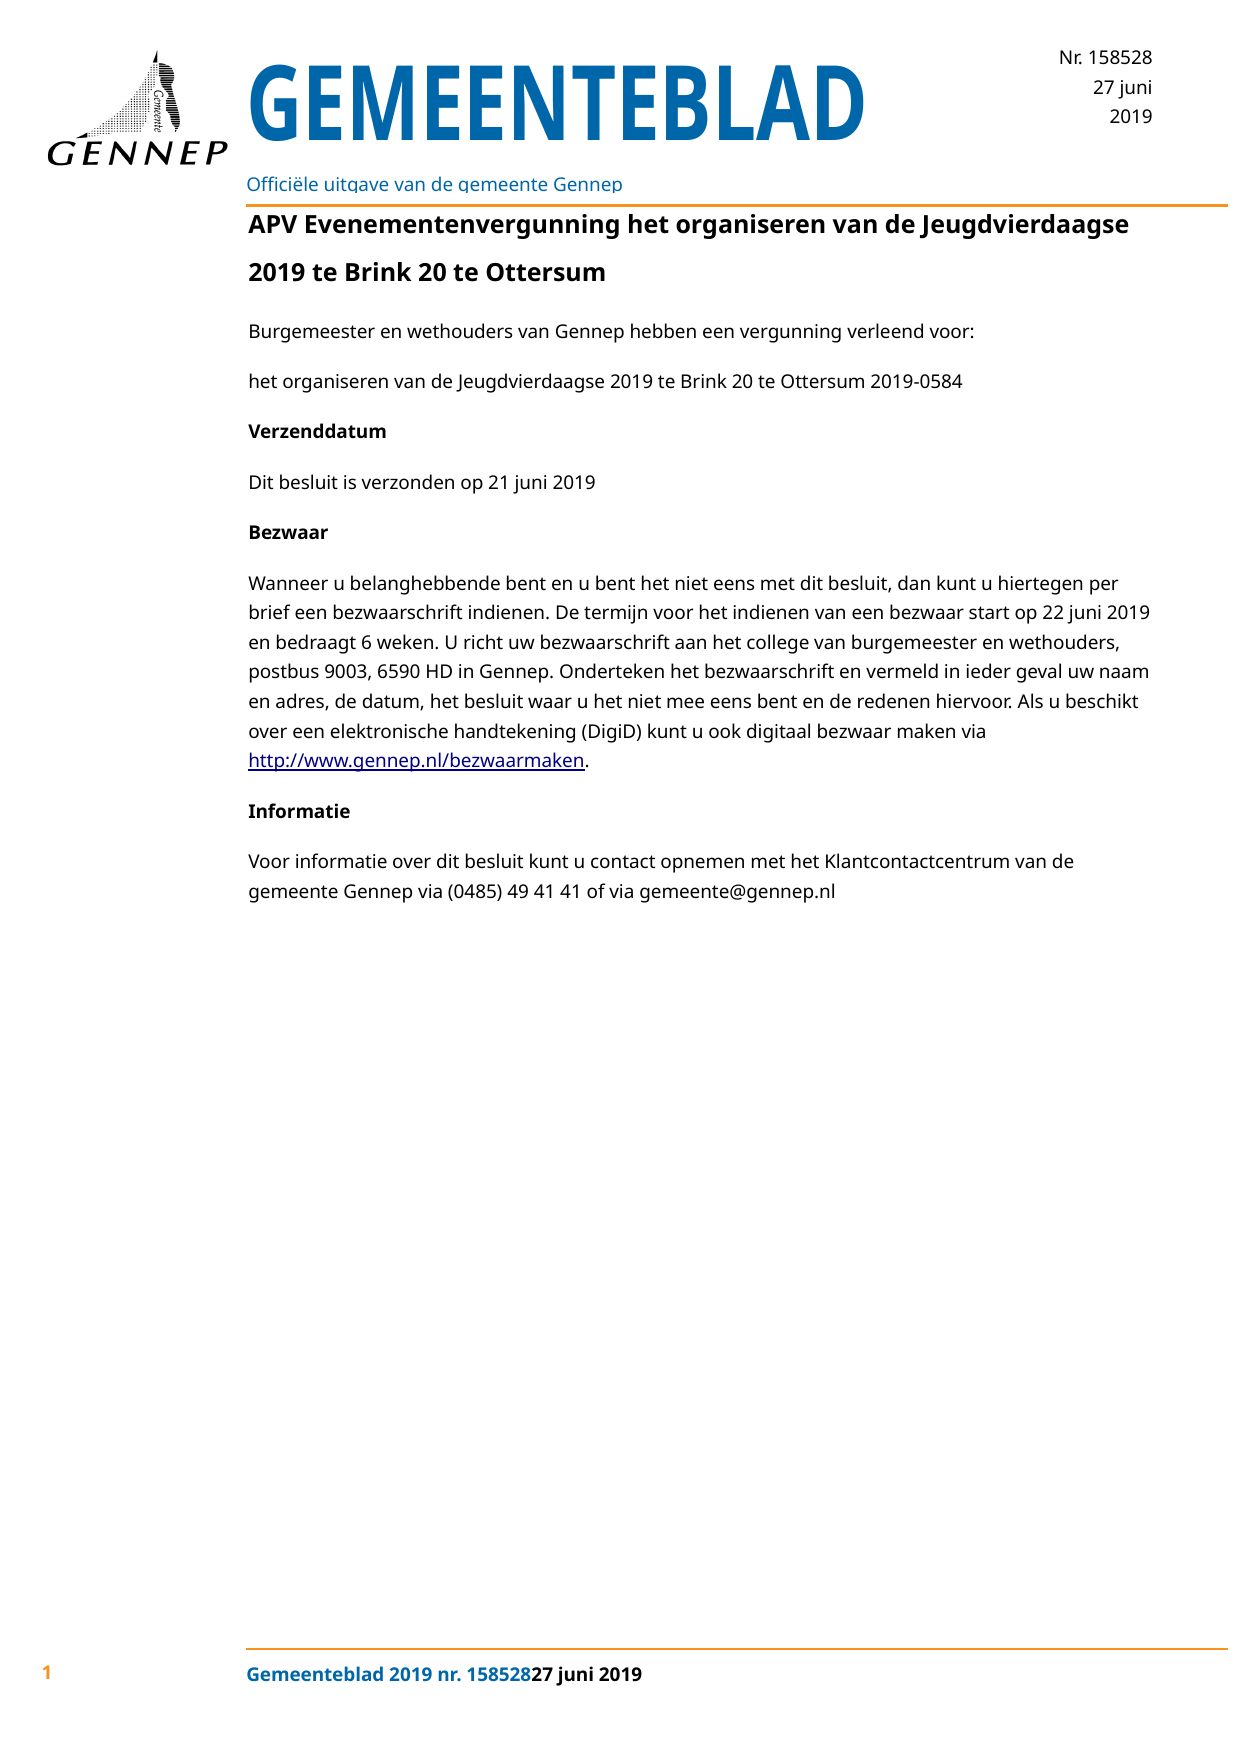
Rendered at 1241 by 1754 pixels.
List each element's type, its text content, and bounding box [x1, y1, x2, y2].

text Bezwaar [248, 519, 1152, 545]
picture [41, 47, 231, 172]
text APV Evenementenvergunning het organiseren van de Jeugdvierdaagse 2019 te Brink 20 te Ottersum [248, 207, 1152, 288]
text Voor informatie over dit besluit kunt u contact opnemen met het Klantcontactcentrum van de gemeente Gennep via (0485) 49 41 41 of via gemeente@gennep.nl [248, 848, 1152, 904]
text Verzenddatum [248, 419, 1152, 444]
text Informatie [248, 798, 1152, 824]
text Wanneer u belanghebbende bent en u bent het niet eens met dit besluit, dan kunt u hiertegen per brief een bezwaarschrift indienen. De termijn voor het indienen van een bezwaar start op 22 juni 2019 en bedraagt 6 weken. U richt uw bezwaarschrift aan het college van burgemeester en wethouders, postbus 9003, 6590 HD in Gennep. Onderteken het bezwaarschrift en vermeld in ieder geval uw naam en adres, de datum, het besluit waar u het niet mee eens bent en de redenen hiervoor. Als u beschikt over een elektronische handtekening (DigiD) kunt u ook digitaal bezwaar maken via http://www.gennep.nl/bezwaarmaken. [248, 570, 1152, 773]
text het organiseren van de Jeugdvierdaagse 2019 te Brink 20 te Ottersum 2019-0584 [248, 368, 1152, 394]
text Burgemeester en wethouders van Gennep hebben een vergunning verleend voor: [248, 318, 1152, 344]
text Dit besluit is verzonden op 21 juni 2019 [248, 469, 1152, 495]
